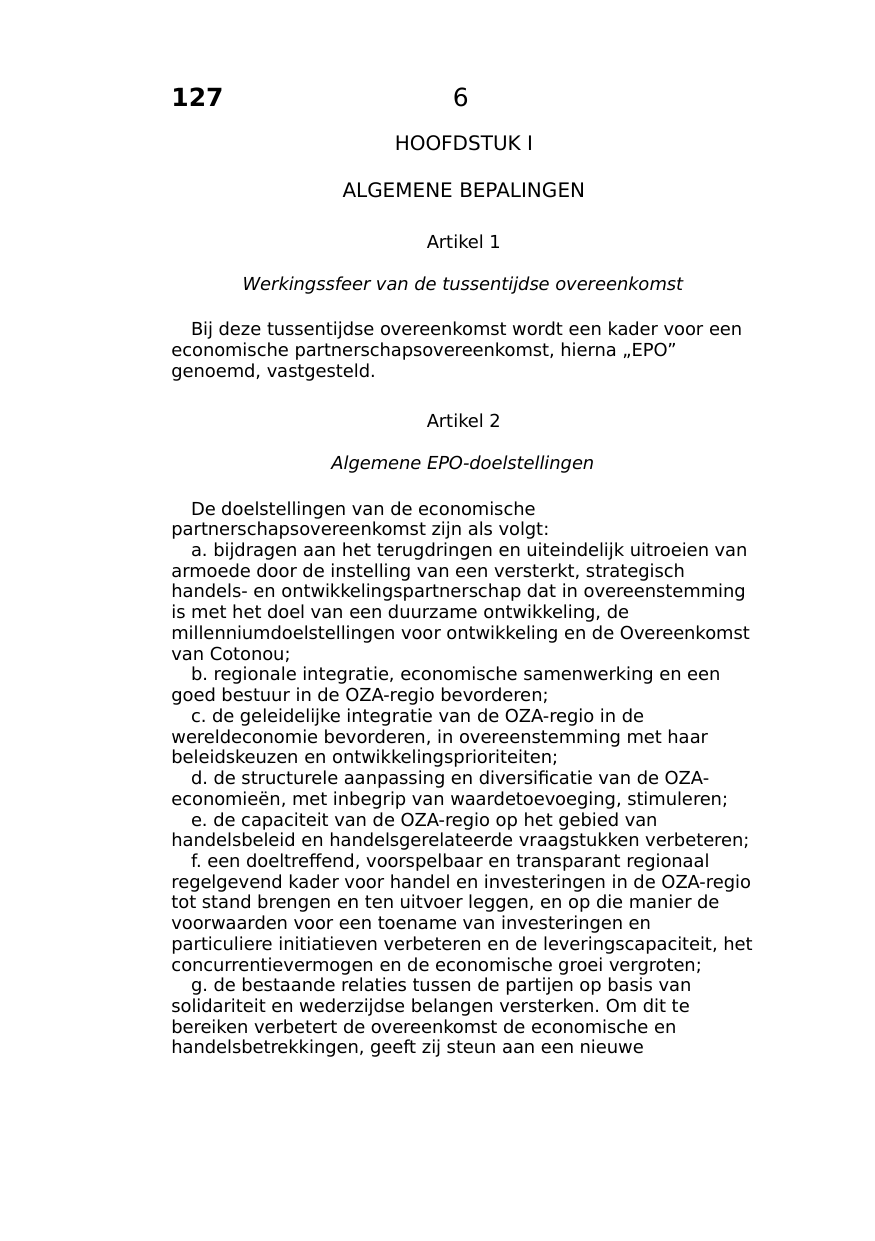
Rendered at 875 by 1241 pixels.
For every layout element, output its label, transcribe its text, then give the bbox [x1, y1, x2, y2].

text Bij deze tussentijdse overeenkomst wordt een kader voor een economische partnerschapsovereenkomst, hierna „EPO” genoemd, vastgesteld. [171, 319, 756, 381]
subtitle Artikel 1 Werkingssfeer van de tussentijdse overeenkomst [171, 232, 756, 294]
text g. de bestaande relaties tussen de partijen op basis van solidariteit en wederzijdse belangen versterken. Om dit te bereiken verbetert de overeenkomst de economische en handelsbetrekkingen, geeft zij steun aan een nieuwe [171, 975, 756, 1058]
text De doelstellingen van de economische partnerschapsovereenkomst zijn als volgt: [171, 498, 756, 540]
subtitle Artikel 2 Algemene EPO-doelstellingen [171, 411, 756, 473]
text f. een doeltreffend, voorspelbaar en transparant regionaal regelgevend kader voor handel en investeringen in de OZA-regio tot stand brengen en ten uitvoer leggen, en op die manier de voorwaarden voor een toename van investeringen en particuliere initiatieven verbeteren en de leveringscapaciteit, het concurrentievermogen en de economische groei vergroten; [171, 851, 756, 975]
text e. de capaciteit van de OZA-regio op het gebied van handelsbeleid en handelsgerelateerde vraagstukken verbeteren; [171, 809, 756, 851]
text c. de geleidelijke integratie van de OZA-regio in de wereldeconomie bevorderen, in overeenstemming met haar beleidskeuzen en ontwikkelingsprioriteiten; [171, 706, 756, 768]
text b. regionale integratie, economische samenwerking en een goed bestuur in de OZA-regio bevorderen; [171, 664, 756, 706]
text a. bijdragen aan het terugdringen en uiteindelijk uitroeien van armoede door de instelling van een versterkt, strategisch handels- en ontwikkelingspartnerschap dat in overeenstemming is met het doel van een duurzame ontwikkeling, de millenniumdoelstellingen voor ontwikkeling en de Overeenkomst van Cotonou; [171, 540, 756, 664]
subtitle HOOFDSTUK I ALGEMENE BEPALINGEN [171, 132, 756, 202]
text d. de structurele aanpassing en diversificatie van de OZA-economieën, met inbegrip van waardetoevoeging, stimuleren; [171, 768, 756, 809]
